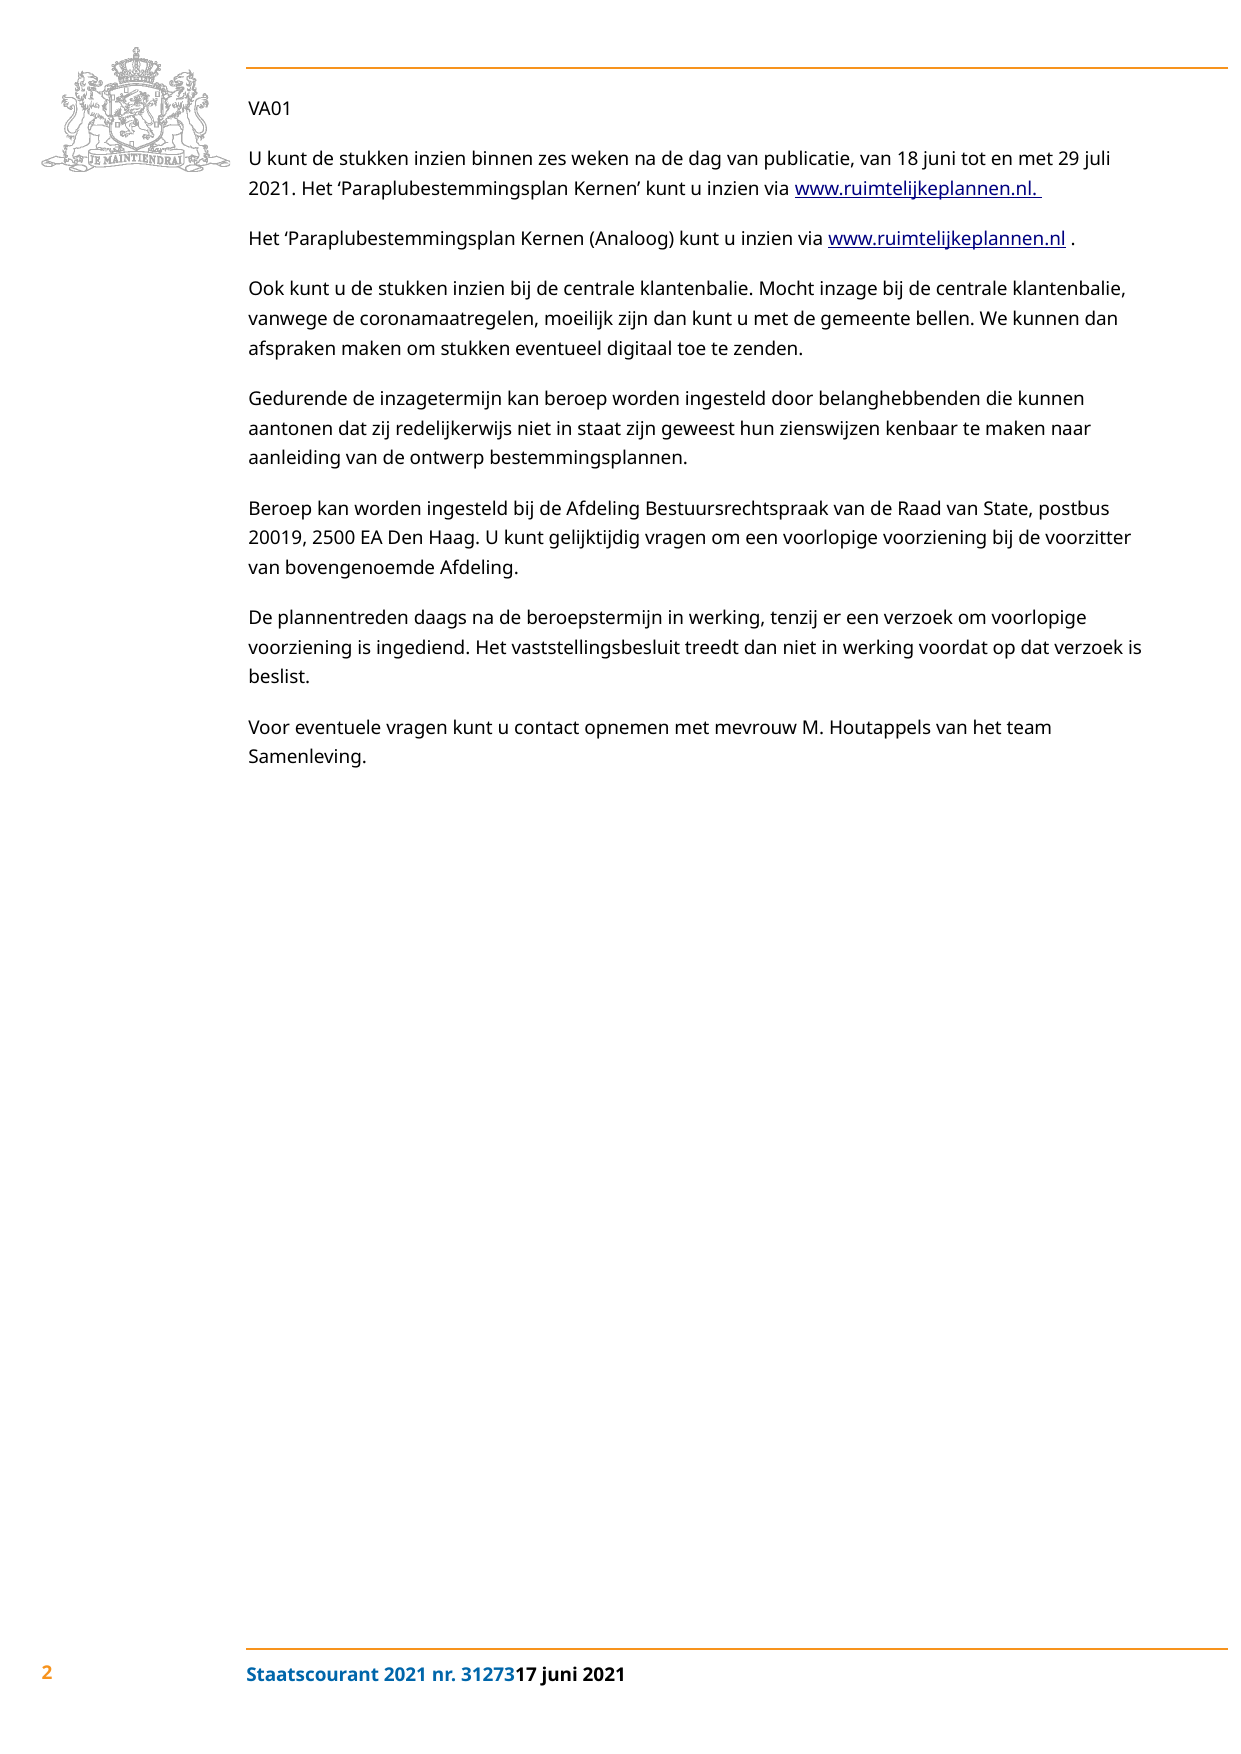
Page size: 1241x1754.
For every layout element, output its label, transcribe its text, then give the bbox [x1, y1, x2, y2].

text VA01 [248, 95, 1152, 121]
text Het ‘Paraplubestemmingsplan Kernen (Analoog) kunt u inzien via www.ruimtelijkeplannen.nl . [248, 225, 1152, 251]
text U kunt de stukken inzien binnen zes weken na de dag van publicatie, van 18 juni tot en met 29 juli 2021. Het ‘Paraplubestemmingsplan Kernen’ kunt u inzien via www.ruimtelijkeplannen.nl. [248, 145, 1152, 201]
text Voor eventuele vragen kunt u contact opnemen met mevrouw M. Houtappels van het team Samenleving. [248, 714, 1152, 769]
text De plannentreden daags na de beroepstermijn in werking, tenzij er een verzoek om voorlopige voorziening is ingediend. Het vaststellingsbesluit treedt dan niet in werking voordat op dat verzoek is beslist. [248, 604, 1152, 689]
picture [41, 47, 231, 172]
text Gedurende de inzagetermijn kan beroep worden ingesteld door belanghebbenden die kunnen aantonen dat zij redelijkerwijs niet in staat zijn geweest hun zienswijzen kenbaar te maken naar aanleiding van de ontwerp bestemmingsplannen. [248, 385, 1152, 470]
text Beroep kan worden ingesteld bij de Afdeling Bestuursrechtspraak van de Raad van State, postbus 20019, 2500 EA Den Haag. U kunt gelijktijdig vragen om een voorlopige voorziening bij de voorzitter van bovengenoemde Afdeling. [248, 495, 1152, 580]
text Ook kunt u de stukken inzien bij de centrale klantenbalie. Mocht inzage bij de centrale klantenbalie, vanwege de coronamaatregelen, moeilijk zijn dan kunt u met de gemeente bellen. We kunnen dan afspraken maken om stukken eventueel digitaal toe te zenden. [248, 276, 1152, 361]
